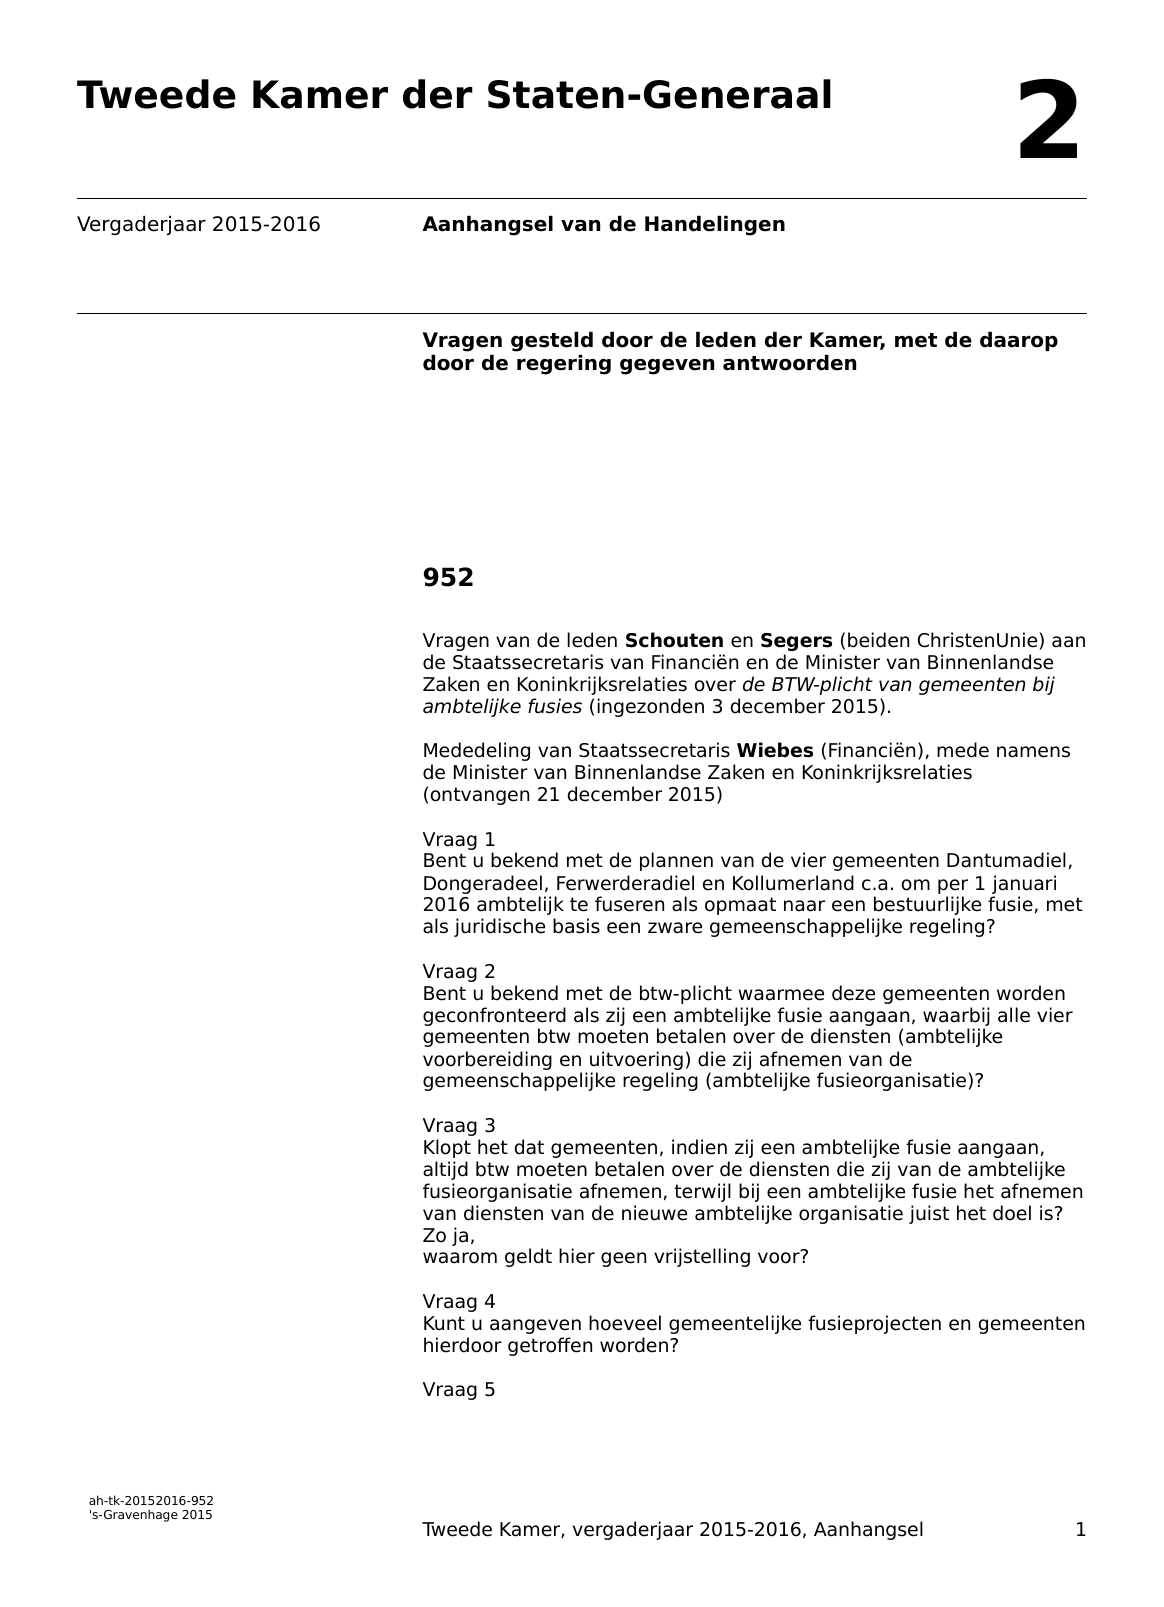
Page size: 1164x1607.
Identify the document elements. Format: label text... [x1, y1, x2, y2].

text waarom geldt hier geen vrijstelling voor? [422, 1246, 1087, 1268]
text 's-Gravenhage 2015 [88, 1508, 323, 1522]
text Vraag 5 [422, 1379, 1087, 1401]
text Klopt het dat gemeenten, indien zij een ambtelijke fusie aangaan, altijd btw moeten betalen over de diensten die zij van de ambtelijke fusieorganisatie afnemen, terwijl bij een ambtelijke fusie het afnemen van diensten van de nieuwe ambtelijke organisatie juist het doel is? Zo ja, [422, 1137, 1087, 1246]
table_cell Aanhangsel van de Handelingen [422, 199, 1087, 313]
table_header 2 [886, 59, 1087, 198]
text Mededeling van Staatssecretaris Wiebes (Financiën), mede namens de Minister van Binnenlandse Zaken en Koninkrijksrelaties (ontvangen 21 december 2015) [422, 740, 1087, 806]
table_cell Vragen gesteld door de leden der Kamer, met de daarop door de regering gegeven antwoorden [422, 314, 1087, 375]
table_cell [77, 314, 422, 375]
text Bent u bekend met de btw-plicht waarmee deze gemeenten worden geconfronteerd als zij een ambtelijke fusie aangaan, waarbij alle vier gemeenten btw moeten betalen over de diensten (ambtelijke voorbereiding en uitvoering) die zij afnemen van de gemeenschappelijke regeling (ambtelijke fusieorganisatie)? [422, 982, 1087, 1092]
text Bent u bekend met de plannen van de vier gemeenten Dantumadiel, Dongeradeel, Ferwerderadiel en Kollumerland c.a. om per 1 januari 2016 ambtelijk te fuseren als opmaat naar een bestuurlijke fusie, met als juridische basis een zware gemeenschappelijke regeling? [422, 850, 1087, 938]
text Vraag 4 [422, 1291, 1087, 1313]
text Vragen van de leden Schouten en Segers (beiden ChristenUnie) aan de Staatssecretaris van Financiën en de Minister van Binnenlandse Zaken en Koninkrijksrelaties over de BTW-plicht van gemeenten bij ambtelijke fusies (ingezonden 3 december 2015). [422, 630, 1087, 718]
text Kunt u aangeven hoeveel gemeentelijke fusieprojecten en gemeenten hierdoor getroffen worden? [422, 1313, 1087, 1357]
text Vraag 1 [422, 828, 1087, 850]
table_header Tweede Kamer der Staten-Generaal [77, 59, 886, 198]
text 952 [422, 563, 1087, 592]
text ah-tk-20152016-952 [88, 1494, 323, 1508]
text Vraag 3 [422, 1114, 1087, 1137]
text Vraag 2 [422, 961, 1087, 982]
table_cell Vergaderjaar 2015-2016 [77, 199, 422, 313]
